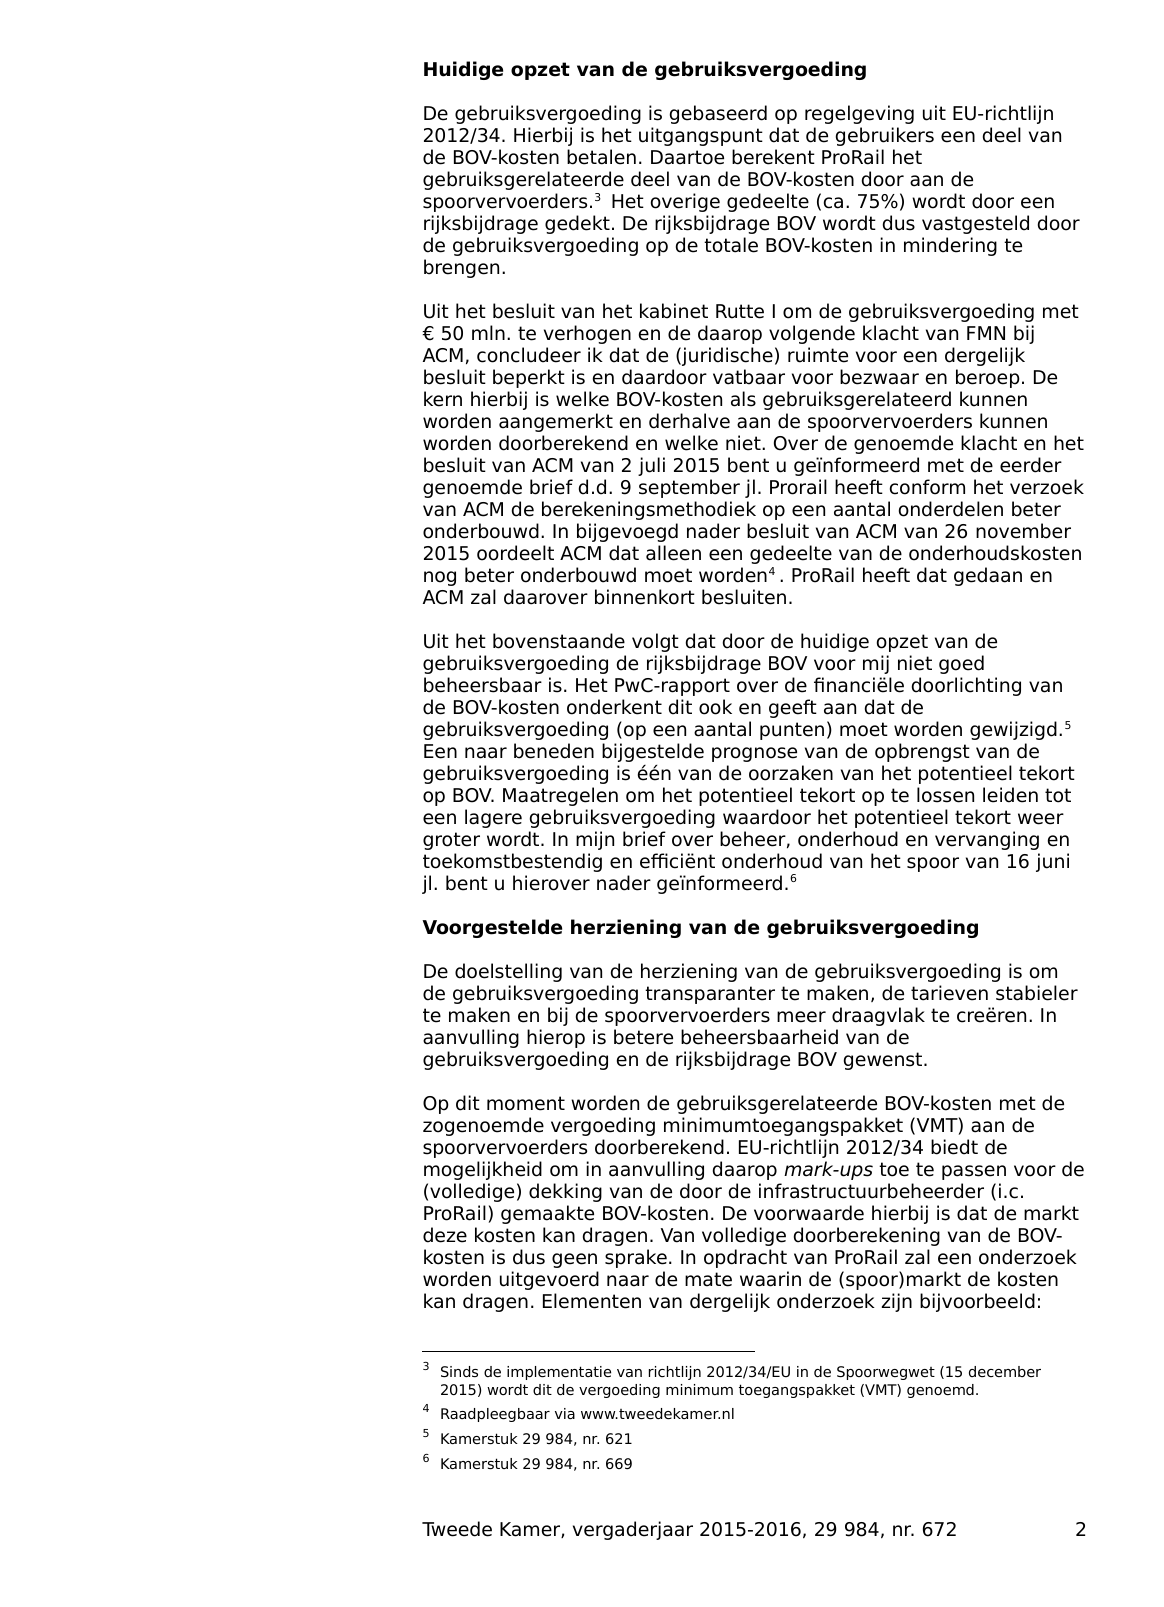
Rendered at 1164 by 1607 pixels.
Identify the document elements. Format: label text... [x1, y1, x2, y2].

subtitle Voorgestelde herziening van de gebruiksvergoeding [422, 917, 1087, 939]
text Op dit moment worden de gebruiksgerelateerde BOV-kosten met de zogenoemde vergoeding minimumtoegangspakket (VMT) aan de spoorvervoerders doorberekend. EU-richtlijn 2012/34 biedt de mogelijkheid om in aanvulling daarop mark-ups toe te passen voor de (volledige) dekking van de door de infrastructuurbeheerder (i.c. ProRail) gemaakte BOV-kosten. De voorwaarde hierbij is dat de markt deze kosten kan dragen. Van volledige doorberekening van de BOV-kosten is dus geen sprake. In opdracht van ProRail zal een onderzoek worden uitgevoerd naar de mate waarin de (spoor)markt de kosten kan dragen. Elementen van dergelijk onderzoek zijn bijvoorbeeld: [422, 1093, 1087, 1313]
text Raadpleegbaar via www.tweedekamer.nl [422, 1402, 1087, 1424]
text Uit het bovenstaande volgt dat door de huidige opzet van de gebruiksvergoeding de rijksbijdrage BOV voor mij niet goed beheersbaar is. Het PwC-rapport over de financiële doorlichting van de BOV-kosten onderkent dit ook en geeft aan dat de gebruiksvergoeding (op een aantal punten) moet worden gewijzigd. Een naar beneden bijgestelde prognose van de opbrengst van de gebruiksvergoeding is één van de oorzaken van het potentieel tekort op BOV. Maatregelen om het potentieel tekort op te lossen leiden tot een lagere gebruiksvergoeding waardoor het potentieel tekort weer groter wordt. In mijn brief over beheer, onderhoud en vervanging en toekomstbestendig en efficiënt onderhoud van het spoor van 16 juni jl. bent u hierover nader geïnformeerd. [422, 631, 1087, 895]
subtitle Huidige opzet van de gebruiksvergoeding [422, 59, 1087, 81]
text Uit het besluit van het kabinet Rutte I om de gebruiksvergoeding met € 50 mln. te verhogen en de daarop volgende klacht van FMN bij ACM, concludeer ik dat de (juridische) ruimte voor een dergelijk besluit beperkt is en daardoor vatbaar voor bezwaar en beroep. De kern hierbij is welke BOV-kosten als gebruiksgerelateerd kunnen worden aangemerkt en derhalve aan de spoorvervoerders kunnen worden doorberekend en welke niet. Over de genoemde klacht en het besluit van ACM van 2 juli 2015 bent u geïnformeerd met de eerder genoemde brief d.d. 9 september jl. Prorail heeft conform het verzoek van ACM de berekeningsmethodiek op een aantal onderdelen beter onderbouwd. In bijgevoegd nader besluit van ACM van 26 november 2015 oordeelt ACM dat alleen een gedeelte van de onderhoudskosten nog beter onderbouwd moet worden. ProRail heeft dat gedaan en ACM zal daarover binnenkort besluiten. [422, 301, 1087, 609]
text Sinds de implementatie van richtlijn 2012/34/EU in de Spoorwegwet (15 december 2015) wordt dit de vergoeding minimum toegangspakket (VMT) genoemd. [422, 1360, 1087, 1399]
text De doelstelling van de herziening van de gebruiksvergoeding is om de gebruiksvergoeding transparanter te maken, de tarieven stabieler te maken en bij de spoorvervoerders meer draagvlak te creëren. In aanvulling hierop is betere beheersbaarheid van de gebruiksvergoeding en de rijksbijdrage BOV gewenst. [422, 961, 1087, 1071]
text Kamerstuk 29 984, nr. 621 [422, 1427, 1087, 1449]
text De gebruiksvergoeding is gebaseerd op regelgeving uit EU-richtlijn 2012/34. Hierbij is het uitgangspunt dat de gebruikers een deel van de BOV-kosten betalen. Daartoe berekent ProRail het gebruiksgerelateerde deel van de BOV-kosten door aan de spoorvervoerders. Het overige gedeelte (ca. 75%) wordt door een rijksbijdrage gedekt. De rijksbijdrage BOV wordt dus vastgesteld door de gebruiksvergoeding op de totale BOV-kosten in mindering te brengen. [422, 103, 1087, 279]
text Kamerstuk 29 984, nr. 669 [422, 1452, 1087, 1474]
